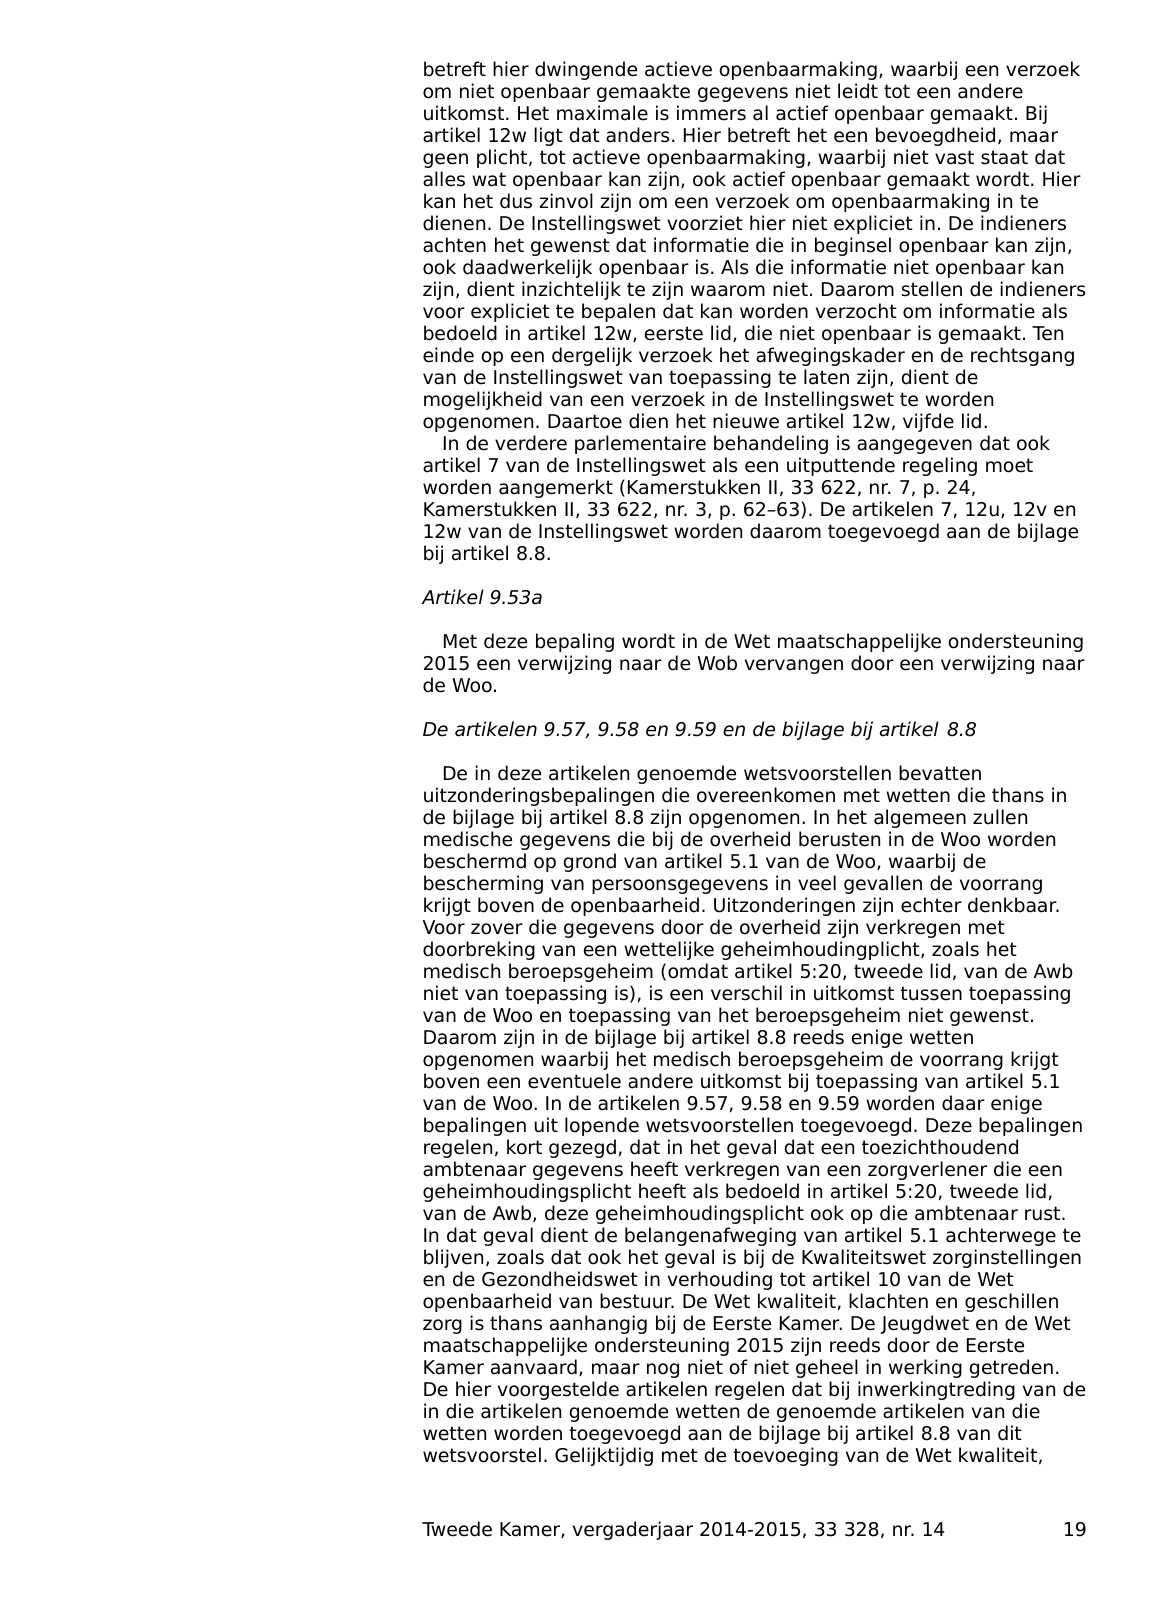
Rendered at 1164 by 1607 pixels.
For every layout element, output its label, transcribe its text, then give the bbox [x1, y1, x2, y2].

text Met deze bepaling wordt in de Wet maatschappelijke ondersteuning 2015 een verwijzing naar de Wob vervangen door een verwijzing naar de Woo. [422, 631, 1087, 697]
subtitle Artikel 9.53a [422, 587, 1087, 609]
text De in deze artikelen genoemde wetsvoorstellen bevatten uitzonderingsbepalingen die overeenkomen met wetten die thans in de bijlage bij artikel 8.8 zijn opgenomen. In het algemeen zullen medische gegevens die bij de overheid berusten in de Woo worden beschermd op grond van artikel 5.1 van de Woo, waarbij de bescherming van persoonsgegevens in veel gevallen de voorrang krijgt boven de openbaarheid. Uitzonderingen zijn echter denkbaar. Voor zover die gegevens door de overheid zijn verkregen met doorbreking van een wettelijke geheimhoudingplicht, zoals het medisch beroepsgeheim (omdat artikel 5:20, tweede lid, van de Awb niet van toepassing is), is een verschil in uitkomst tussen toepassing van de Woo en toepassing van het beroepsgeheim niet gewenst. Daarom zijn in de bijlage bij artikel 8.8 reeds enige wetten opgenomen waarbij het medisch beroepsgeheim de voorrang krijgt boven een eventuele andere uitkomst bij toepassing van artikel 5.1 van de Woo. In de artikelen 9.57, 9.58 en 9.59 worden daar enige bepalingen uit lopende wetsvoorstellen toegevoegd. Deze bepalingen regelen, kort gezegd, dat in het geval dat een toezichthoudend ambtenaar gegevens heeft verkregen van een zorgverlener die een geheimhoudingsplicht heeft als bedoeld in artikel 5:20, tweede lid, van de Awb, deze geheimhoudingsplicht ook op die ambtenaar rust. In dat geval dient de belangenafweging van artikel 5.1 achterwege te blijven, zoals dat ook het geval is bij de Kwaliteitswet zorginstellingen en de Gezondheidswet in verhouding tot artikel 10 van de Wet openbaarheid van bestuur. De Wet kwaliteit, klachten en geschillen zorg is thans aanhangig bij de Eerste Kamer. De Jeugdwet en de Wet maatschappelijke ondersteuning 2015 zijn reeds door de Eerste Kamer aanvaard, maar nog niet of niet geheel in werking getreden. De hier voorgestelde artikelen regelen dat bij inwerkingtreding van de in die artikelen genoemde wetten de genoemde artikelen van die wetten worden toegevoegd aan de bijlage bij artikel 8.8 van dit wetsvoorstel. Gelijktijdig met de toevoeging van de Wet kwaliteit, [422, 763, 1087, 1467]
subtitle De artikelen 9.57, 9.58 en 9.59 en de bijlage bij artikel 8.8 [422, 719, 1087, 741]
text betreft hier dwingende actieve openbaarmaking, waarbij een verzoek om niet openbaar gemaakte gegevens niet leidt tot een andere uitkomst. Het maximale is immers al actief openbaar gemaakt. Bij artikel 12w ligt dat anders. Hier betreft het een bevoegdheid, maar geen plicht, tot actieve openbaarmaking, waarbij niet vast staat dat alles wat openbaar kan zijn, ook actief openbaar gemaakt wordt. Hier kan het dus zinvol zijn om een verzoek om openbaarmaking in te dienen. De Instellingswet voorziet hier niet expliciet in. De indieners achten het gewenst dat informatie die in beginsel openbaar kan zijn, ook daadwerkelijk openbaar is. Als die informatie niet openbaar kan zijn, dient inzichtelijk te zijn waarom niet. Daarom stellen de indieners voor expliciet te bepalen dat kan worden verzocht om informatie als bedoeld in artikel 12w, eerste lid, die niet openbaar is gemaakt. Ten einde op een dergelijk verzoek het afwegingskader en de rechtsgang van de Instellingswet van toepassing te laten zijn, dient de mogelijkheid van een verzoek in de Instellingswet te worden opgenomen. Daartoe dien het nieuwe artikel 12w, vijfde lid. [422, 59, 1087, 433]
text In de verdere parlementaire behandeling is aangegeven dat ook artikel 7 van de Instellingswet als een uitputtende regeling moet worden aangemerkt (Kamerstukken II, 33 622, nr. 7, p. 24, Kamerstukken II, 33 622, nr. 3, p. 62–63). De artikelen 7, 12u, 12v en 12w van de Instellingswet worden daarom toegevoegd aan de bijlage bij artikel 8.8. [422, 433, 1087, 564]
